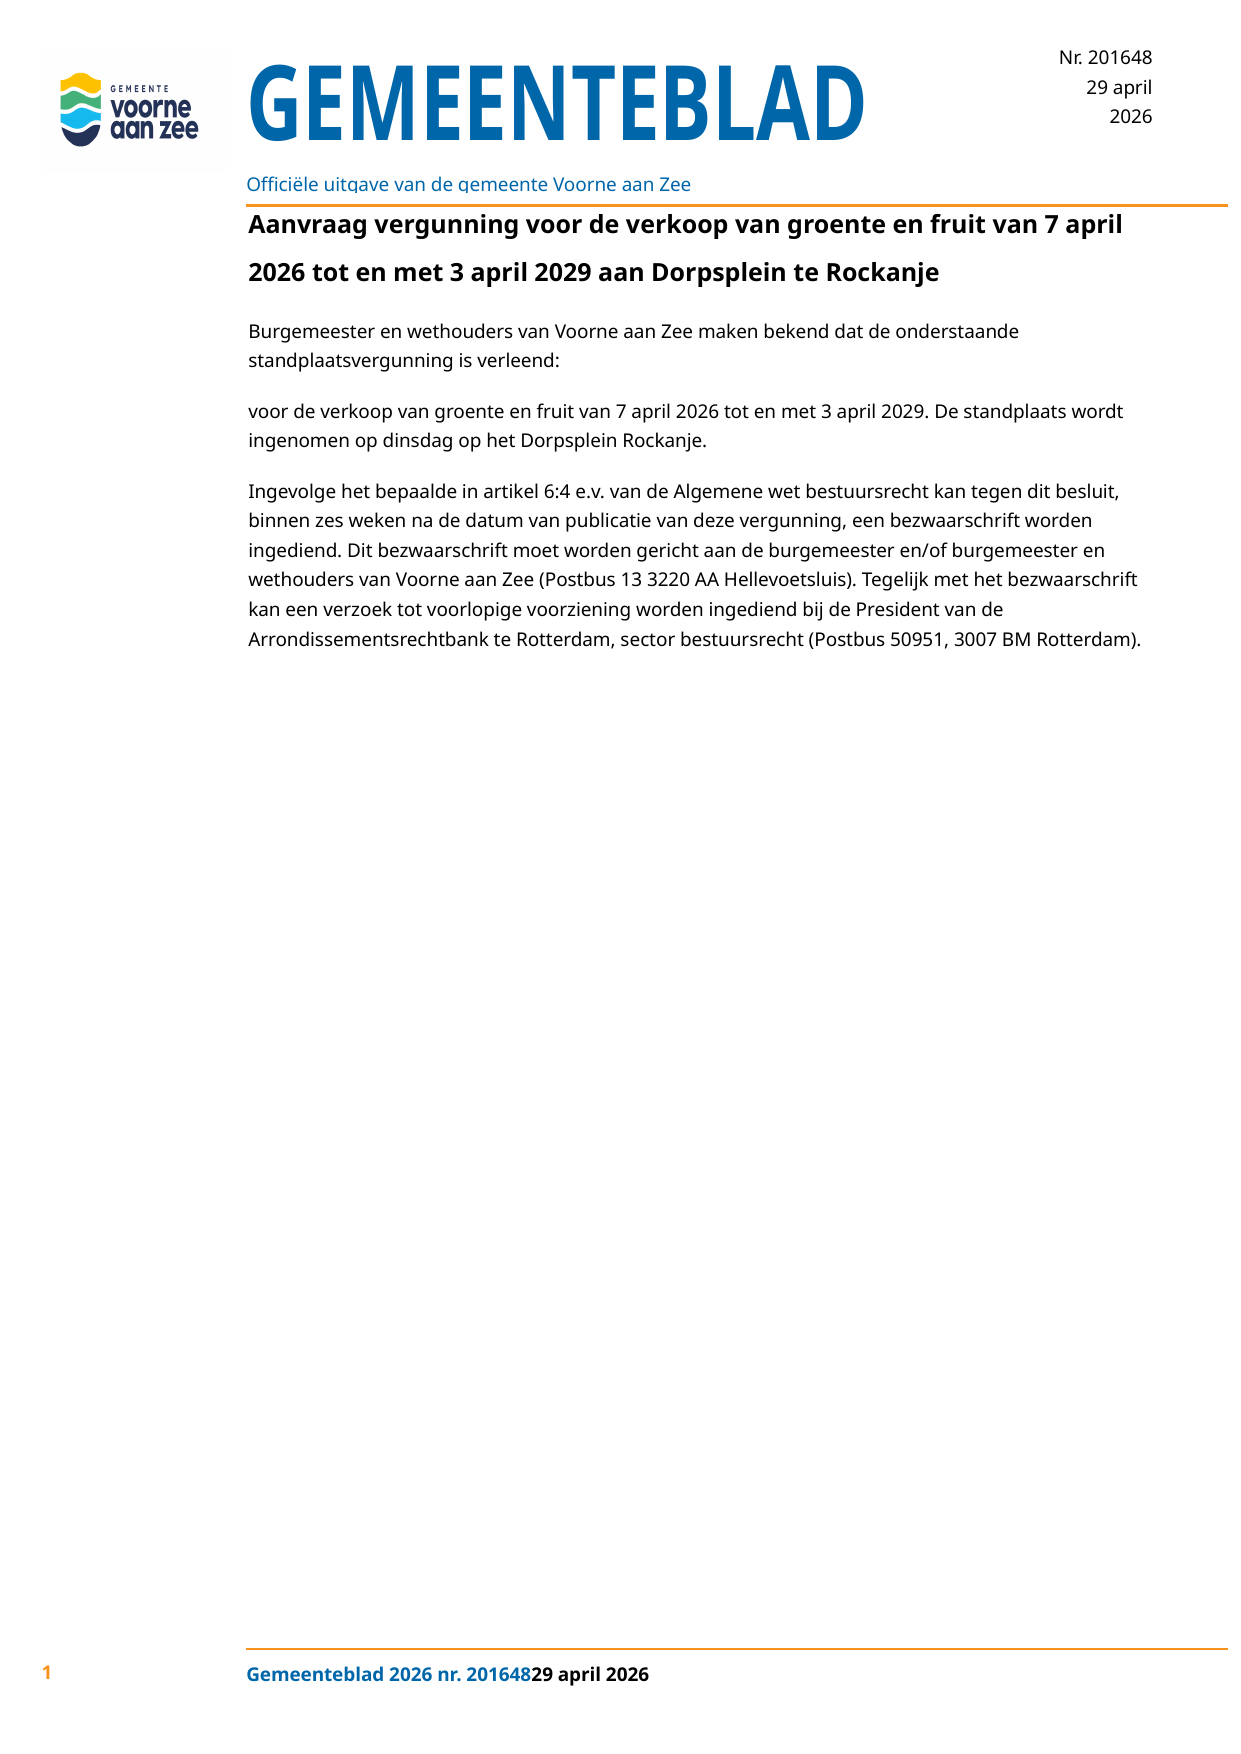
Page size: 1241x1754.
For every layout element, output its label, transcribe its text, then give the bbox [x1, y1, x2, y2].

text voor de verkoop van groente en fruit van 7 april 2026 tot en met 3 april 2029. De standplaats wordt ingenomen op dinsdag op het Dorpsplein Rockanje. [248, 398, 1152, 453]
text Burgemeester en wethouders van Voorne aan Zee maken bekend dat de onderstaande standplaatsvergunning is verleend: [248, 318, 1152, 373]
picture [41, 47, 231, 172]
text Aanvraag vergunning voor de verkoop van groente en fruit van 7 april 2026 tot en met 3 april 2029 aan Dorpsplein te Rockanje [248, 207, 1152, 288]
text Ingevolge het bepaalde in artikel 6:4 e.v. van de Algemene wet bestuursrecht kan tegen dit besluit, binnen zes weken na de datum van publicatie van deze vergunning, een bezwaarschrift worden ingediend. Dit bezwaarschrift moet worden gericht aan de burgemeester en/of burgemeester en wethouders van Voorne aan Zee (Postbus 13 3220 AA Hellevoetsluis). Tegelijk met het bezwaarschrift kan een verzoek tot voorlopige voorziening worden ingediend bij de President van de Arrondissementsrechtbank te Rotterdam, sector bestuursrecht (Postbus 50951, 3007 BM Rotterdam). [248, 478, 1152, 652]
